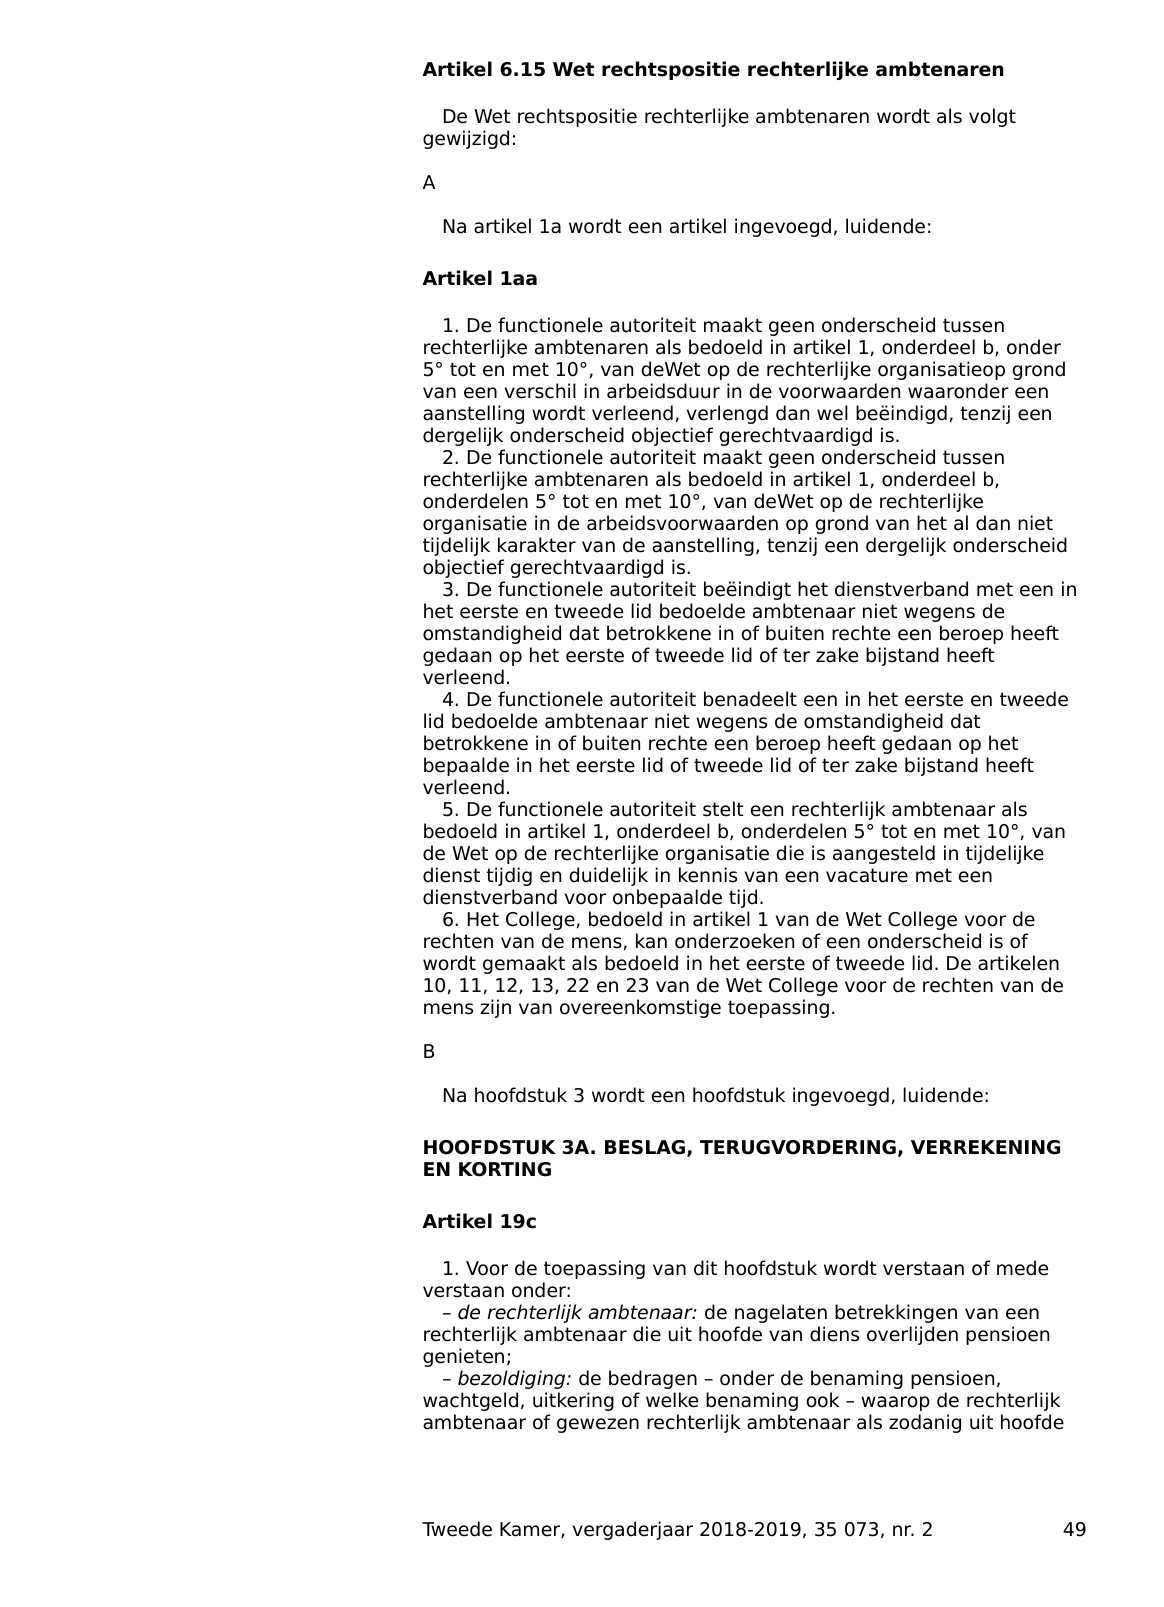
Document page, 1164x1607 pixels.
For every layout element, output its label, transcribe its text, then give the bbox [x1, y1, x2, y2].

text De Wet rechtspositie rechterlijke ambtenaren wordt als volgt gewijzigd: [422, 106, 1087, 150]
subtitle Artikel 1aa [422, 268, 1087, 290]
text 2. De functionele autoriteit maakt geen onderscheid tussen rechterlijke ambtenaren als bedoeld in artikel 1, onderdeel b, onderdelen 5° tot en met 10°, van deWet op de rechterlijke organisatie in de arbeidsvoorwaarden op grond van het al dan niet tijdelijk karakter van de aanstelling, tenzij een dergelijk onderscheid objectief gerechtvaardigd is. [422, 447, 1087, 579]
text 1. De functionele autoriteit maakt geen onderscheid tussen rechterlijke ambtenaren als bedoeld in artikel 1, onderdeel b, onder 5° tot en met 10°, van deWet op de rechterlijke organisatieop grond van een verschil in arbeidsduur in de voorwaarden waaronder een aanstelling wordt verleend, verlengd dan wel beëindigd, tenzij een dergelijk onderscheid objectief gerechtvaardigd is. [422, 315, 1087, 447]
text 3. De functionele autoriteit beëindigt het dienstverband met een in het eerste en tweede lid bedoelde ambtenaar niet wegens de omstandigheid dat betrokkene in of buiten rechte een beroep heeft gedaan op het eerste of tweede lid of ter zake bijstand heeft verleend. [422, 579, 1087, 689]
text 5. De functionele autoriteit stelt een rechterlijk ambtenaar als bedoeld in artikel 1, onderdeel b, onderdelen 5° tot en met 10°, van de Wet op de rechterlijke organisatie die is aangesteld in tijdelijke dienst tijdig en duidelijk in kennis van een vacature met een dienstverband voor onbepaalde tijd. [422, 799, 1087, 909]
text Na artikel 1a wordt een artikel ingevoegd, luidende: [422, 216, 1087, 238]
text – bezoldiging: de bedragen – onder de benaming pensioen, wachtgeld, uitkering of welke benaming ook – waarop de rechterlijk ambtenaar of gewezen rechterlijk ambtenaar als zodanig uit hoofde [422, 1368, 1087, 1434]
text 1. Voor de toepassing van dit hoofdstuk wordt verstaan of mede verstaan onder: [422, 1258, 1087, 1302]
subtitle Artikel 6.15 Wet rechtspositie rechterlijke ambtenaren [422, 59, 1087, 81]
text 6. Het College, bedoeld in artikel 1 van de Wet College voor de rechten van de mens, kan onderzoeken of een onderscheid is of wordt gemaakt als bedoeld in het eerste of tweede lid. De artikelen 10, 11, 12, 13, 22 en 23 van de Wet College voor de rechten van de mens zijn van overeenkomstige toepassing. [422, 909, 1087, 1019]
text A [422, 172, 1087, 194]
text – de rechterlijk ambtenaar: de nagelaten betrekkingen van een rechterlijk ambtenaar die uit hoofde van diens overlijden pensioen genieten; [422, 1302, 1087, 1368]
text B [422, 1041, 1087, 1063]
text 4. De functionele autoriteit benadeelt een in het eerste en tweede lid bedoelde ambtenaar niet wegens de omstandigheid dat betrokkene in of buiten rechte een beroep heeft gedaan op het bepaalde in het eerste lid of tweede lid of ter zake bijstand heeft verleend. [422, 689, 1087, 799]
subtitle HOOFDSTUK 3A. BESLAG, TERUGVORDERING, VERREKENING EN KORTING [422, 1137, 1087, 1181]
text Na hoofdstuk 3 wordt een hoofdstuk ingevoegd, luidende: [422, 1085, 1087, 1107]
subtitle Artikel 19c [422, 1211, 1087, 1233]
